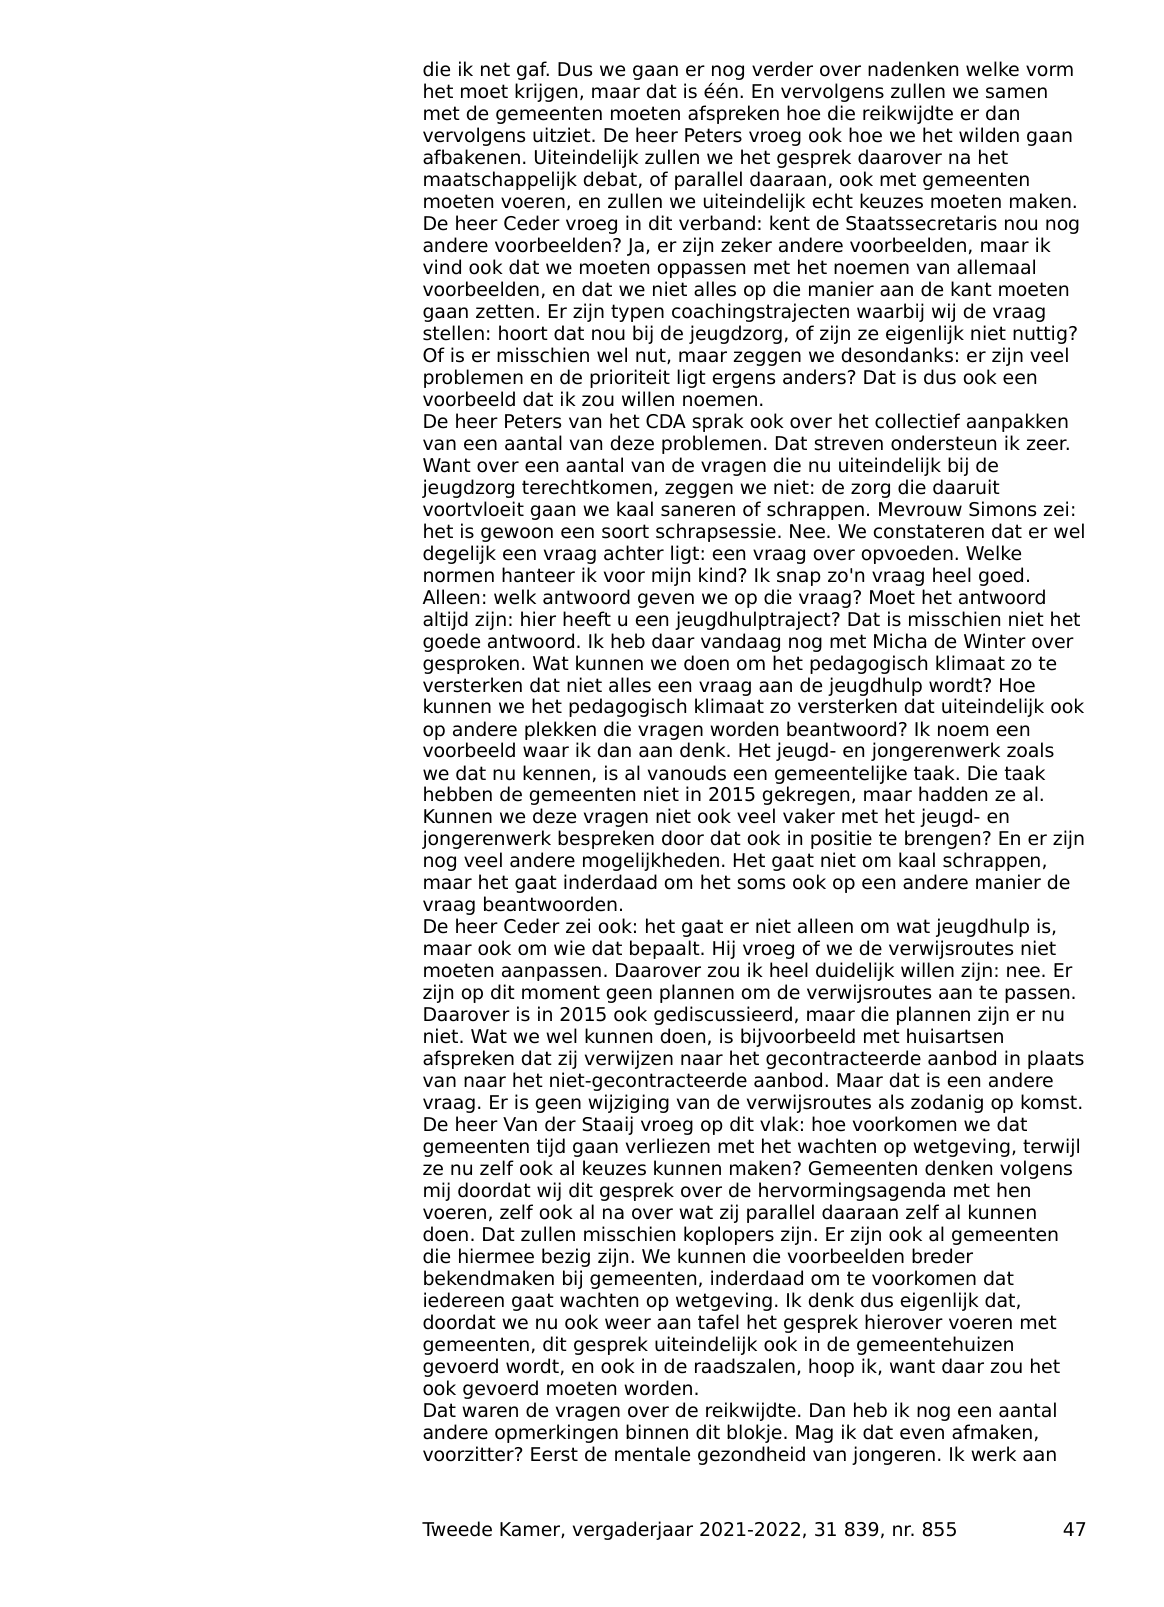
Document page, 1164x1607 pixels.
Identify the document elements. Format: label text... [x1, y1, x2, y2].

text De heer Ceder zei ook: het gaat er niet alleen om wat jeugdhulp is, maar ook om wie dat bepaalt. Hij vroeg of we de verwijsroutes niet moeten aanpassen. Daarover zou ik heel duidelijk willen zijn: nee. Er zijn op dit moment geen plannen om de verwijsroutes aan te passen. Daarover is in 2015 ook gediscussieerd, maar die plannen zijn er nu niet. Wat we wel kunnen doen, is bijvoorbeeld met huisartsen afspreken dat zij verwijzen naar het gecontracteerde aanbod in plaats van naar het niet-gecontracteerde aanbod. Maar dat is een andere vraag. Er is geen wijziging van de verwijsroutes als zodanig op komst. [422, 916, 1087, 1114]
text De heer Peters van het CDA sprak ook over het collectief aanpakken van een aantal van deze problemen. Dat streven ondersteun ik zeer. Want over een aantal van de vragen die nu uiteindelijk bij de jeugdzorg terechtkomen, zeggen we niet: de zorg die daaruit voortvloeit gaan we kaal saneren of schrappen. Mevrouw Simons zei: het is gewoon een soort schrapsessie. Nee. We constateren dat er wel degelijk een vraag achter ligt: een vraag over opvoeden. Welke normen hanteer ik voor mijn kind? Ik snap zo'n vraag heel goed. Alleen: welk antwoord geven we op die vraag? Moet het antwoord altijd zijn: hier heeft u een jeugdhulptraject? Dat is misschien niet het goede antwoord. Ik heb daar vandaag nog met Micha de Winter over gesproken. Wat kunnen we doen om het pedagogisch klimaat zo te versterken dat niet alles een vraag aan de jeugdhulp wordt? Hoe kunnen we het pedagogisch klimaat zo versterken dat uiteindelijk ook op andere plekken die vragen worden beantwoord? Ik noem een voorbeeld waar ik dan aan denk. Het jeugd- en jongerenwerk zoals we dat nu kennen, is al vanouds een gemeentelijke taak. Die taak hebben de gemeenten niet in 2015 gekregen, maar hadden ze al. Kunnen we deze vragen niet ook veel vaker met het jeugd- en jongerenwerk bespreken door dat ook in positie te brengen? En er zijn nog veel andere mogelijkheden. Het gaat niet om kaal schrappen, maar het gaat inderdaad om het soms ook op een andere manier de vraag beantwoorden. [422, 411, 1087, 916]
text die ik net gaf. Dus we gaan er nog verder over nadenken welke vorm het moet krijgen, maar dat is één. En vervolgens zullen we samen met de gemeenten moeten afspreken hoe die reikwijdte er dan vervolgens uitziet. De heer Peters vroeg ook hoe we het wilden gaan afbakenen. Uiteindelijk zullen we het gesprek daarover na het maatschappelijk debat, of parallel daaraan, ook met gemeenten moeten voeren, en zullen we uiteindelijk echt keuzes moeten maken. [422, 59, 1087, 213]
text De heer Ceder vroeg in dit verband: kent de Staatssecretaris nou nog andere voorbeelden? Ja, er zijn zeker andere voorbeelden, maar ik vind ook dat we moeten oppassen met het noemen van allemaal voorbeelden, en dat we niet alles op die manier aan de kant moeten gaan zetten. Er zijn typen coachingstrajecten waarbij wij de vraag stellen: hoort dat nou bij de jeugdzorg, of zijn ze eigenlijk niet nuttig? Of is er misschien wel nut, maar zeggen we desondanks: er zijn veel problemen en de prioriteit ligt ergens anders? Dat is dus ook een voorbeeld dat ik zou willen noemen. [422, 213, 1087, 411]
text Dat waren de vragen over de reikwijdte. Dan heb ik nog een aantal andere opmerkingen binnen dit blokje. Mag ik dat even afmaken, voorzitter? Eerst de mentale gezondheid van jongeren. Ik werk aan [422, 1400, 1087, 1466]
text De heer Van der Staaij vroeg op dit vlak: hoe voorkomen we dat gemeenten tijd gaan verliezen met het wachten op wetgeving, terwijl ze nu zelf ook al keuzes kunnen maken? Gemeenten denken volgens mij doordat wij dit gesprek over de hervormingsagenda met hen voeren, zelf ook al na over wat zij parallel daaraan zelf al kunnen doen. Dat zullen misschien koplopers zijn. Er zijn ook al gemeenten die hiermee bezig zijn. We kunnen die voorbeelden breder bekendmaken bij gemeenten, inderdaad om te voorkomen dat iedereen gaat wachten op wetgeving. Ik denk dus eigenlijk dat, doordat we nu ook weer aan tafel het gesprek hierover voeren met gemeenten, dit gesprek uiteindelijk ook in de gemeentehuizen gevoerd wordt, en ook in de raadszalen, hoop ik, want daar zou het ook gevoerd moeten worden. [422, 1114, 1087, 1400]
